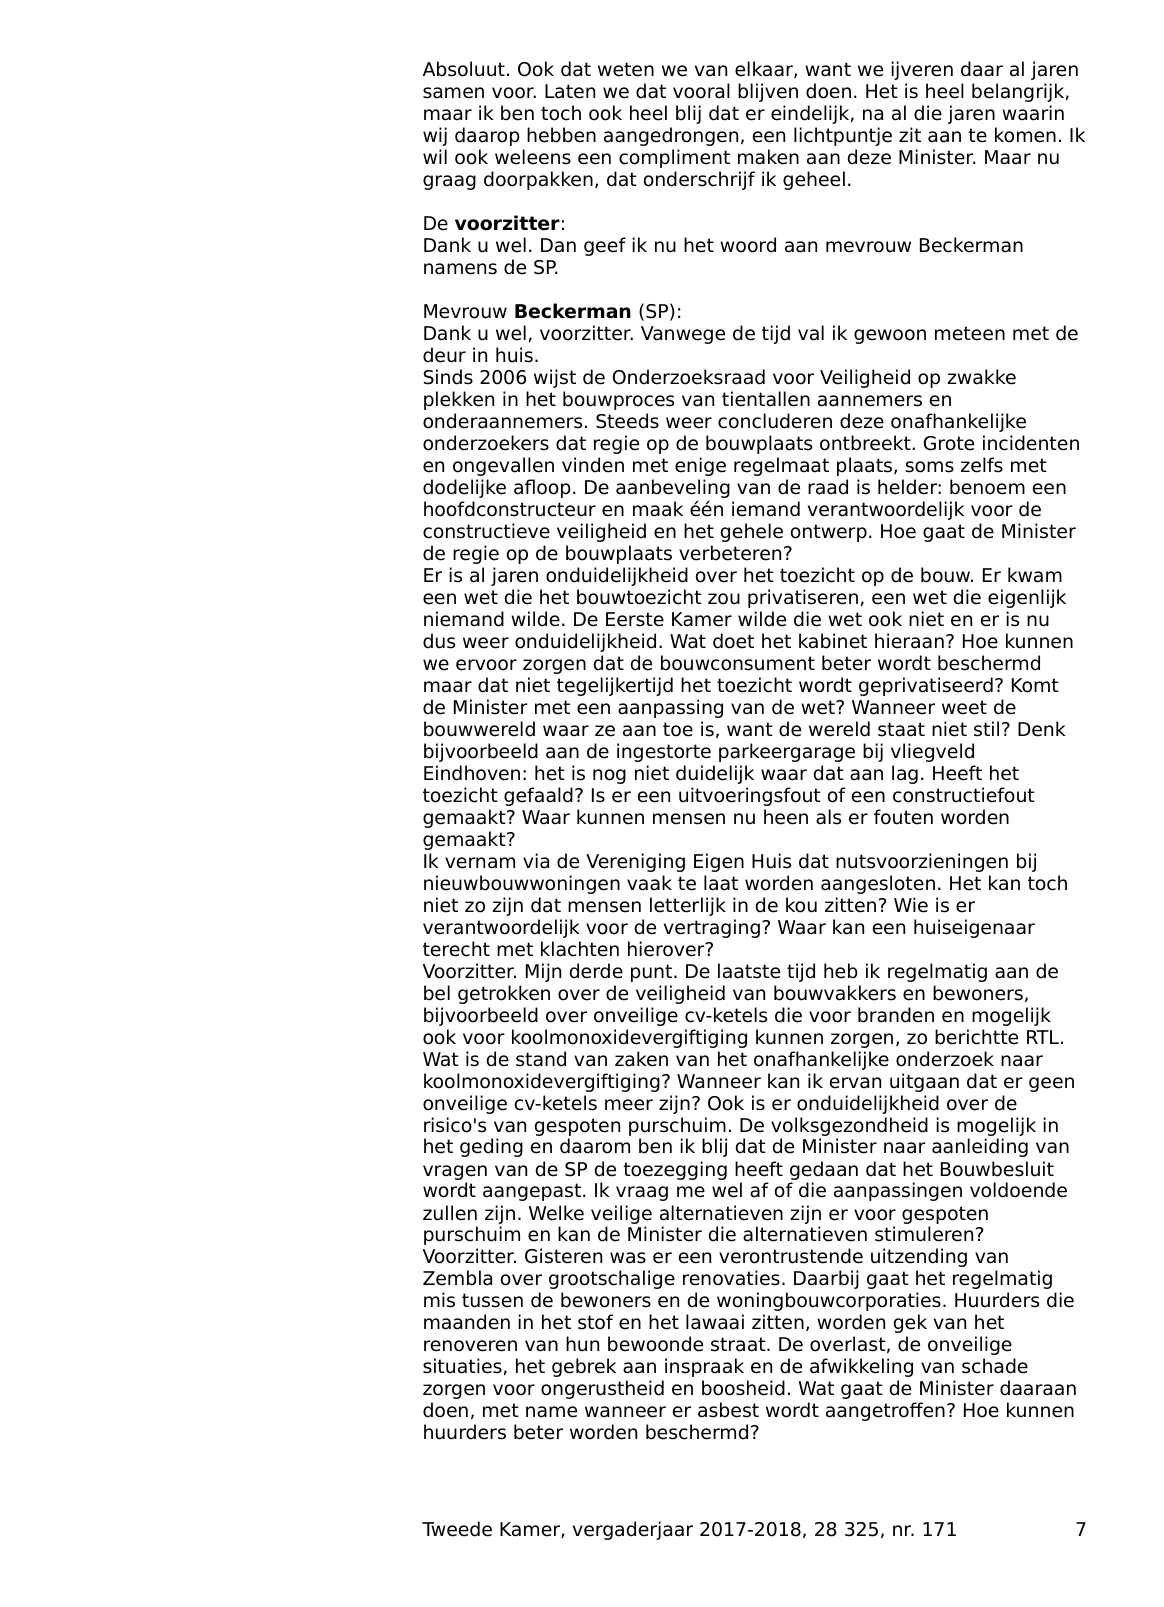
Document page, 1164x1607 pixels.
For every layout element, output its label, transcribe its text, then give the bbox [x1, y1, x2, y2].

text Ik vernam via de Vereniging Eigen Huis dat nutsvoorzieningen bij nieuwbouwwoningen vaak te laat worden aangesloten. Het kan toch niet zo zijn dat mensen letterlijk in de kou zitten? Wie is er verantwoordelijk voor de vertraging? Waar kan een huiseigenaar terecht met klachten hierover? [422, 851, 1087, 961]
text Dank u wel. Dan geef ik nu het woord aan mevrouw Beckerman namens de SP. [422, 235, 1087, 279]
text Absoluut. Ook dat weten we van elkaar, want we ijveren daar al jaren samen voor. Laten we dat vooral blijven doen. Het is heel belangrijk, maar ik ben toch ook heel blij dat er eindelijk, na al die jaren waarin wij daarop hebben aangedrongen, een lichtpuntje zit aan te komen. Ik wil ook weleens een compliment maken aan deze Minister. Maar nu graag doorpakken, dat onderschrijf ik geheel. [422, 59, 1087, 191]
text Dank u wel, voorzitter. Vanwege de tijd val ik gewoon meteen met de deur in huis. [422, 323, 1087, 367]
text Er is al jaren onduidelijkheid over het toezicht op de bouw. Er kwam een wet die het bouwtoezicht zou privatiseren, een wet die eigenlijk niemand wilde. De Eerste Kamer wilde die wet ook niet en er is nu dus weer onduidelijkheid. Wat doet het kabinet hieraan? Hoe kunnen we ervoor zorgen dat de bouwconsument beter wordt beschermd maar dat niet tegelijkertijd het toezicht wordt geprivatiseerd? Komt de Minister met een aanpassing van de wet? Wanneer weet de bouwwereld waar ze aan toe is, want de wereld staat niet stil? Denk bijvoorbeeld aan de ingestorte parkeergarage bij vliegveld Eindhoven: het is nog niet duidelijk waar dat aan lag. Heeft het toezicht gefaald? Is er een uitvoeringsfout of een constructiefout gemaakt? Waar kunnen mensen nu heen als er fouten worden gemaakt? [422, 565, 1087, 851]
text Voorzitter. Gisteren was er een verontrustende uitzending van Zembla over grootschalige renovaties. Daarbij gaat het regelmatig mis tussen de bewoners en de woningbouwcorporaties. Huurders die maanden in het stof en het lawaai zitten, worden gek van het renoveren van hun bewoonde straat. De overlast, de onveilige situaties, het gebrek aan inspraak en de afwikkeling van schade zorgen voor ongerustheid en boosheid. Wat gaat de Minister daaraan doen, met name wanneer er asbest wordt aangetroffen? Hoe kunnen huurders beter worden beschermd? [422, 1246, 1087, 1444]
text Sinds 2006 wijst de Onderzoeksraad voor Veiligheid op zwakke plekken in het bouwproces van tientallen aannemers en onderaannemers. Steeds weer concluderen deze onafhankelijke onderzoekers dat regie op de bouwplaats ontbreekt. Grote incidenten en ongevallen vinden met enige regelmaat plaats, soms zelfs met dodelijke afloop. De aanbeveling van de raad is helder: benoem een hoofdconstructeur en maak één iemand verantwoordelijk voor de constructieve veiligheid en het gehele ontwerp. Hoe gaat de Minister de regie op de bouwplaats verbeteren? [422, 367, 1087, 565]
text Mevrouw Beckerman (SP): [422, 301, 1087, 323]
text De voorzitter: [422, 213, 1087, 235]
text Voorzitter. Mijn derde punt. De laatste tijd heb ik regelmatig aan de bel getrokken over de veiligheid van bouwvakkers en bewoners, bijvoorbeeld over onveilige cv-ketels die voor branden en mogelijk ook voor koolmonoxidevergiftiging kunnen zorgen, zo berichtte RTL. Wat is de stand van zaken van het onafhankelijke onderzoek naar koolmonoxidevergiftiging? Wanneer kan ik ervan uitgaan dat er geen onveilige cv-ketels meer zijn? Ook is er onduidelijkheid over de risico's van gespoten purschuim. De volksgezondheid is mogelijk in het geding en daarom ben ik blij dat de Minister naar aanleiding van vragen van de SP de toezegging heeft gedaan dat het Bouwbesluit wordt aangepast. Ik vraag me wel af of die aanpassingen voldoende zullen zijn. Welke veilige alternatieven zijn er voor gespoten purschuim en kan de Minister die alternatieven stimuleren? [422, 961, 1087, 1246]
